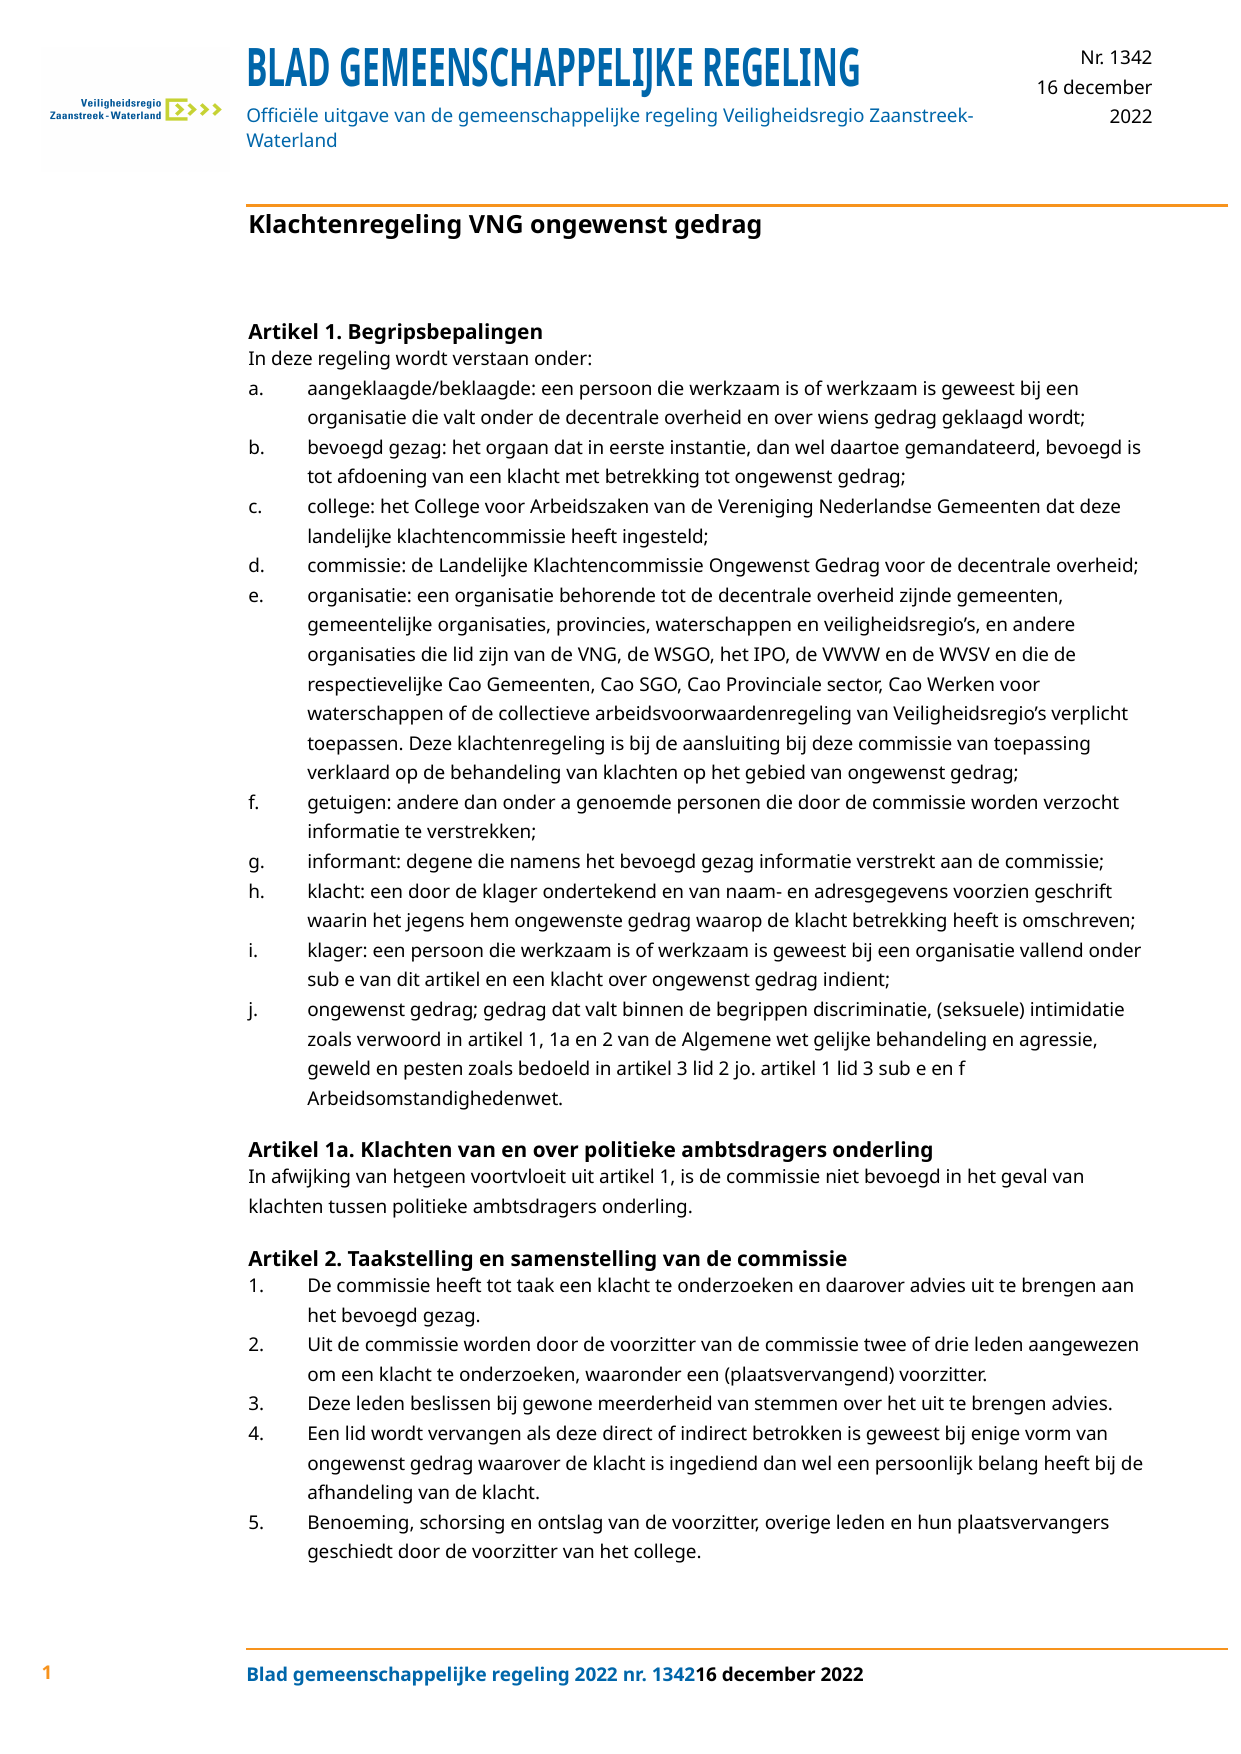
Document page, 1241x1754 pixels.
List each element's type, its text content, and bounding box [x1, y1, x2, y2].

list bevoegd gezag: het orgaan dat in eerste instantie, dan wel daartoe gemandateerd, bevoegd is tot afdoening van een klacht met betrekking tot ongewenst gedrag; [248, 434, 1152, 489]
text Artikel 2. Taakstelling en samenstelling van de commissie [248, 1244, 1152, 1272]
text Artikel 1. Begripsbepalingen [248, 317, 1152, 345]
list Uit de commissie worden door de voorzitter van de commissie twee of drie leden aangewezen om een klacht te onderzoeken, waaronder een (plaatsvervangend) voorzitter. [248, 1331, 1152, 1387]
picture [41, 47, 231, 172]
list klager: een persoon die werkzaam is of werkzaam is geweest bij een organisatie vallend onder sub e van dit artikel en een klacht over ongewenst gedrag indient; [248, 937, 1152, 992]
list De commissie heeft tot taak een klacht te onderzoeken en daarover advies uit te brengen aan het bevoegd gezag. [248, 1272, 1152, 1327]
list Benoeming, schorsing en ontslag van de voorzitter, overige leden en hun plaatsvervangers geschiedt door de voorzitter van het college. [248, 1509, 1152, 1564]
text In deze regeling wordt verstaan onder: [248, 345, 1152, 371]
list college: het College voor Arbeidszaken van de Vereniging Nederlandse Gemeenten dat deze landelijke klachtencommissie heeft ingesteld; [248, 493, 1152, 548]
list Deze leden beslissen bij gewone meerderheid van stemmen over het uit te brengen advies. [248, 1391, 1152, 1416]
text Artikel 1a. Klachten van en over politieke ambtsdragers onderling [248, 1135, 1152, 1164]
list getuigen: andere dan onder a genoemde personen die door de commissie worden verzocht informatie te verstrekken; [248, 789, 1152, 844]
list aangeklaagde/beklaagde: een persoon die werkzaam is of werkzaam is geweest bij een organisatie die valt onder de decentrale overheid en over wiens gedrag geklaagd wordt; [248, 375, 1152, 430]
text In afwijking van hetgeen voortvloeit uit artikel 1, is de commissie niet bevoegd in het geval van klachten tussen politieke ambtsdragers onderling. [248, 1164, 1152, 1219]
text Klachtenregeling VNG ongewenst gedrag [248, 207, 1152, 241]
list klacht: een door de klager ondertekend en van naam- en adresgegevens voorzien geschrift waarin het jegens hem ongewenste gedrag waarop de klacht betrekking heeft is omschreven; [248, 878, 1152, 933]
list commissie: de Landelijke Klachtencommissie Ongewenst Gedrag voor de decentrale overheid; [248, 552, 1152, 578]
list Een lid wordt vervangen als deze direct of indirect betrokken is geweest bij enige vorm van ongewenst gedrag waarover de klacht is ingediend dan wel een persoonlijk belang heeft bij de afhandeling van de klacht. [248, 1420, 1152, 1505]
list organisatie: een organisatie behorende tot de decentrale overheid zijnde gemeenten, gemeentelijke organisaties, provincies, waterschappen en veiligheidsregio’s, en andere organisaties die lid zijn van de VNG, de WSGO, het IPO, de VWVW en de WVSV en die de respectievelijke Cao Gemeenten, Cao SGO, Cao Provinciale sector, Cao Werken voor waterschappen of de collectieve arbeidsvoorwaardenregeling van Veiligheidsregio’s verplicht toepassen. Deze klachtenregeling is bij de aansluiting bij deze commissie van toepassing verklaard op de behandeling van klachten op het gebied van ongewenst gedrag; [248, 582, 1152, 785]
list ongewenst gedrag; gedrag dat valt binnen de begrippen discriminatie, (seksuele) intimidatie zoals verwoord in artikel 1, 1a en 2 van de Algemene wet gelijke behandeling en agressie, geweld en pesten zoals bedoeld in artikel 3 lid 2 jo. artikel 1 lid 3 sub e en f Arbeidsomstandighedenwet. [248, 996, 1152, 1111]
list informant: degene die namens het bevoegd gezag informatie verstrekt aan de commissie; [248, 848, 1152, 874]
